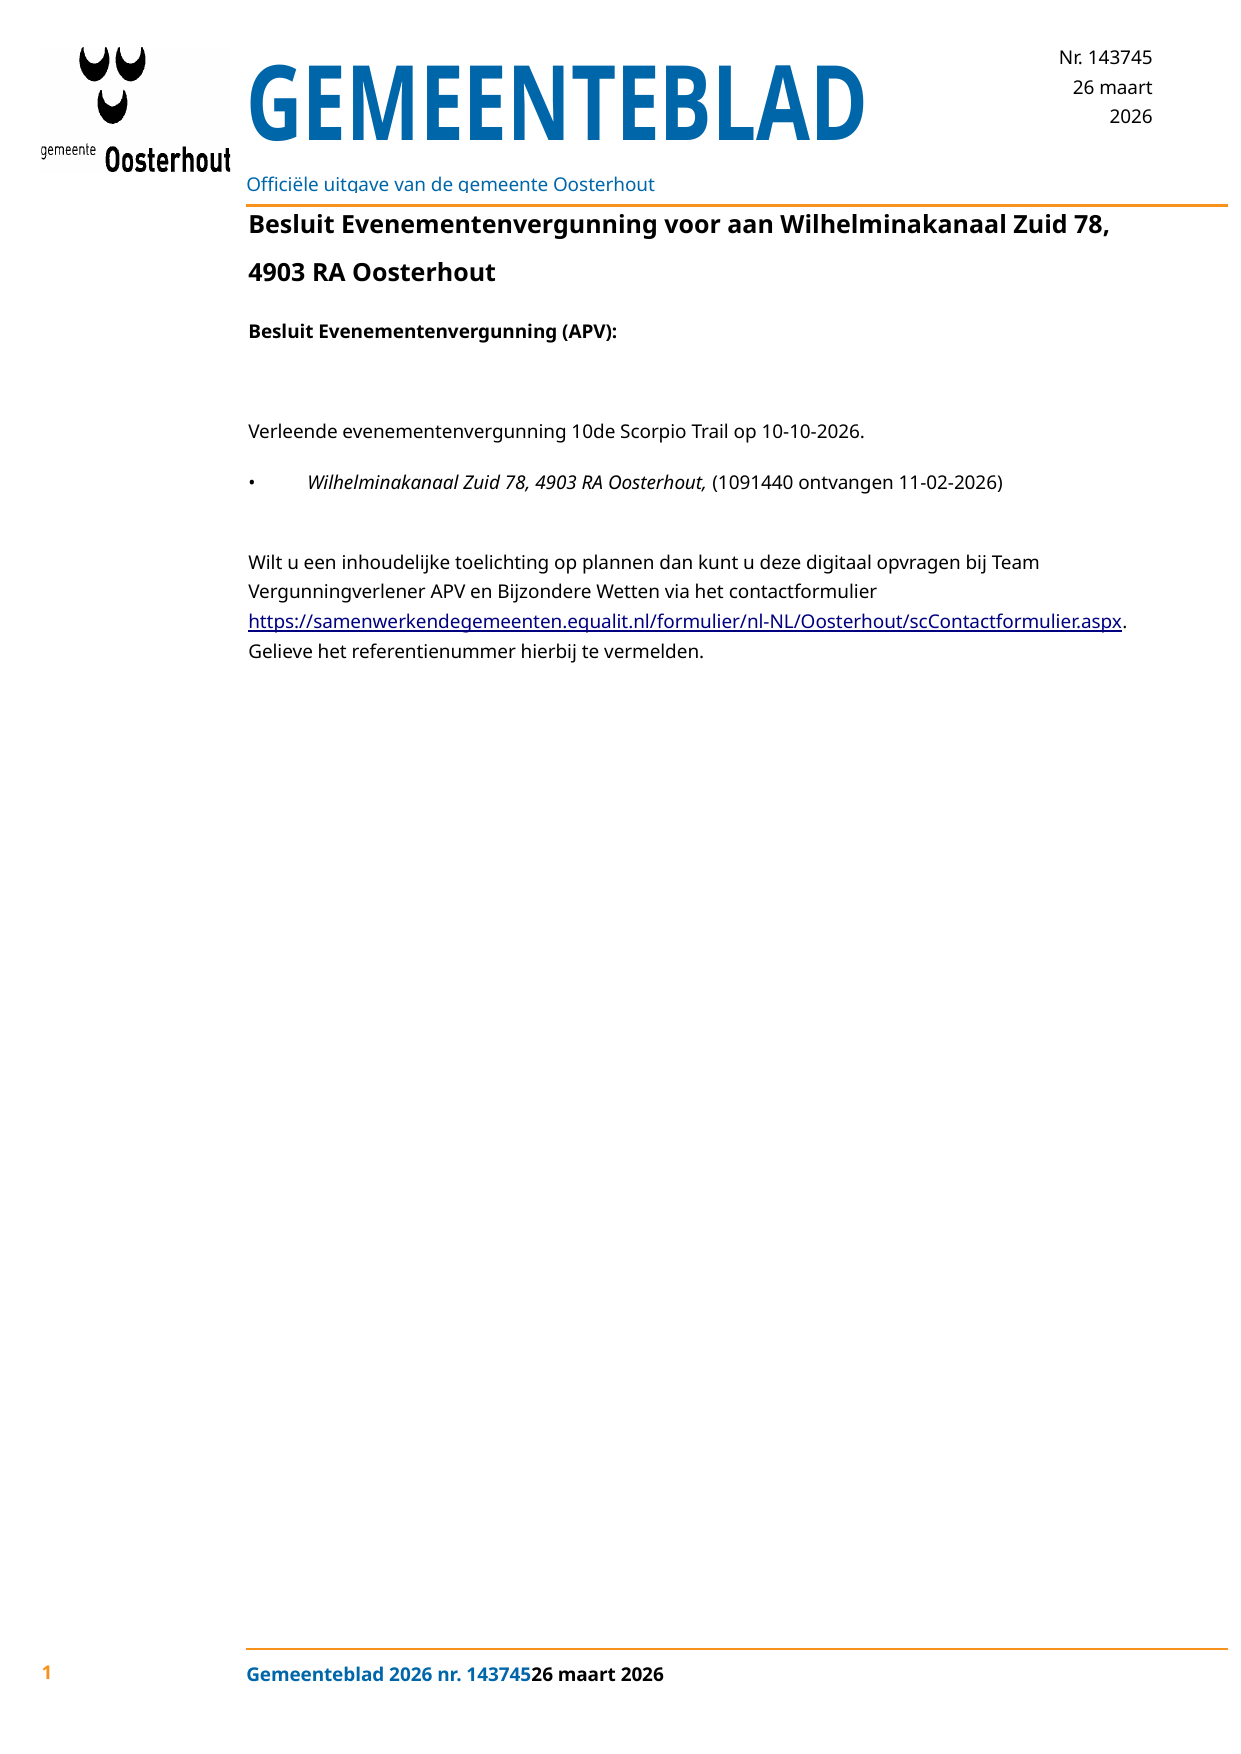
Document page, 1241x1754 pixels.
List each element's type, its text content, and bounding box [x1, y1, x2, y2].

list Wilhelminakanaal Zuid 78, 4903 RA Oosterhout, (1091440 ontvangen 11-02-2026) [248, 469, 1152, 495]
text Wilt u een inhoudelijke toelichting op plannen dan kunt u deze digitaal opvragen bij Team Vergunningverlener APV en Bijzondere Wetten via het contactformulier https://samenwerkendegemeenten.equalit.nl/formulier/nl-NL/Oosterhout/scContactformulier.aspx. Gelieve het referentienummer hierbij te vermelden. [248, 549, 1152, 664]
picture [41, 47, 231, 172]
text Besluit Evenementenvergunning voor aan Wilhelminakanaal Zuid 78, 4903 RA Oosterhout [248, 207, 1152, 288]
text Besluit Evenementenvergunning (APV): [248, 318, 1152, 344]
text Verleende evenementenvergunning 10de Scorpio Trail op 10-10-2026. [248, 419, 1152, 444]
